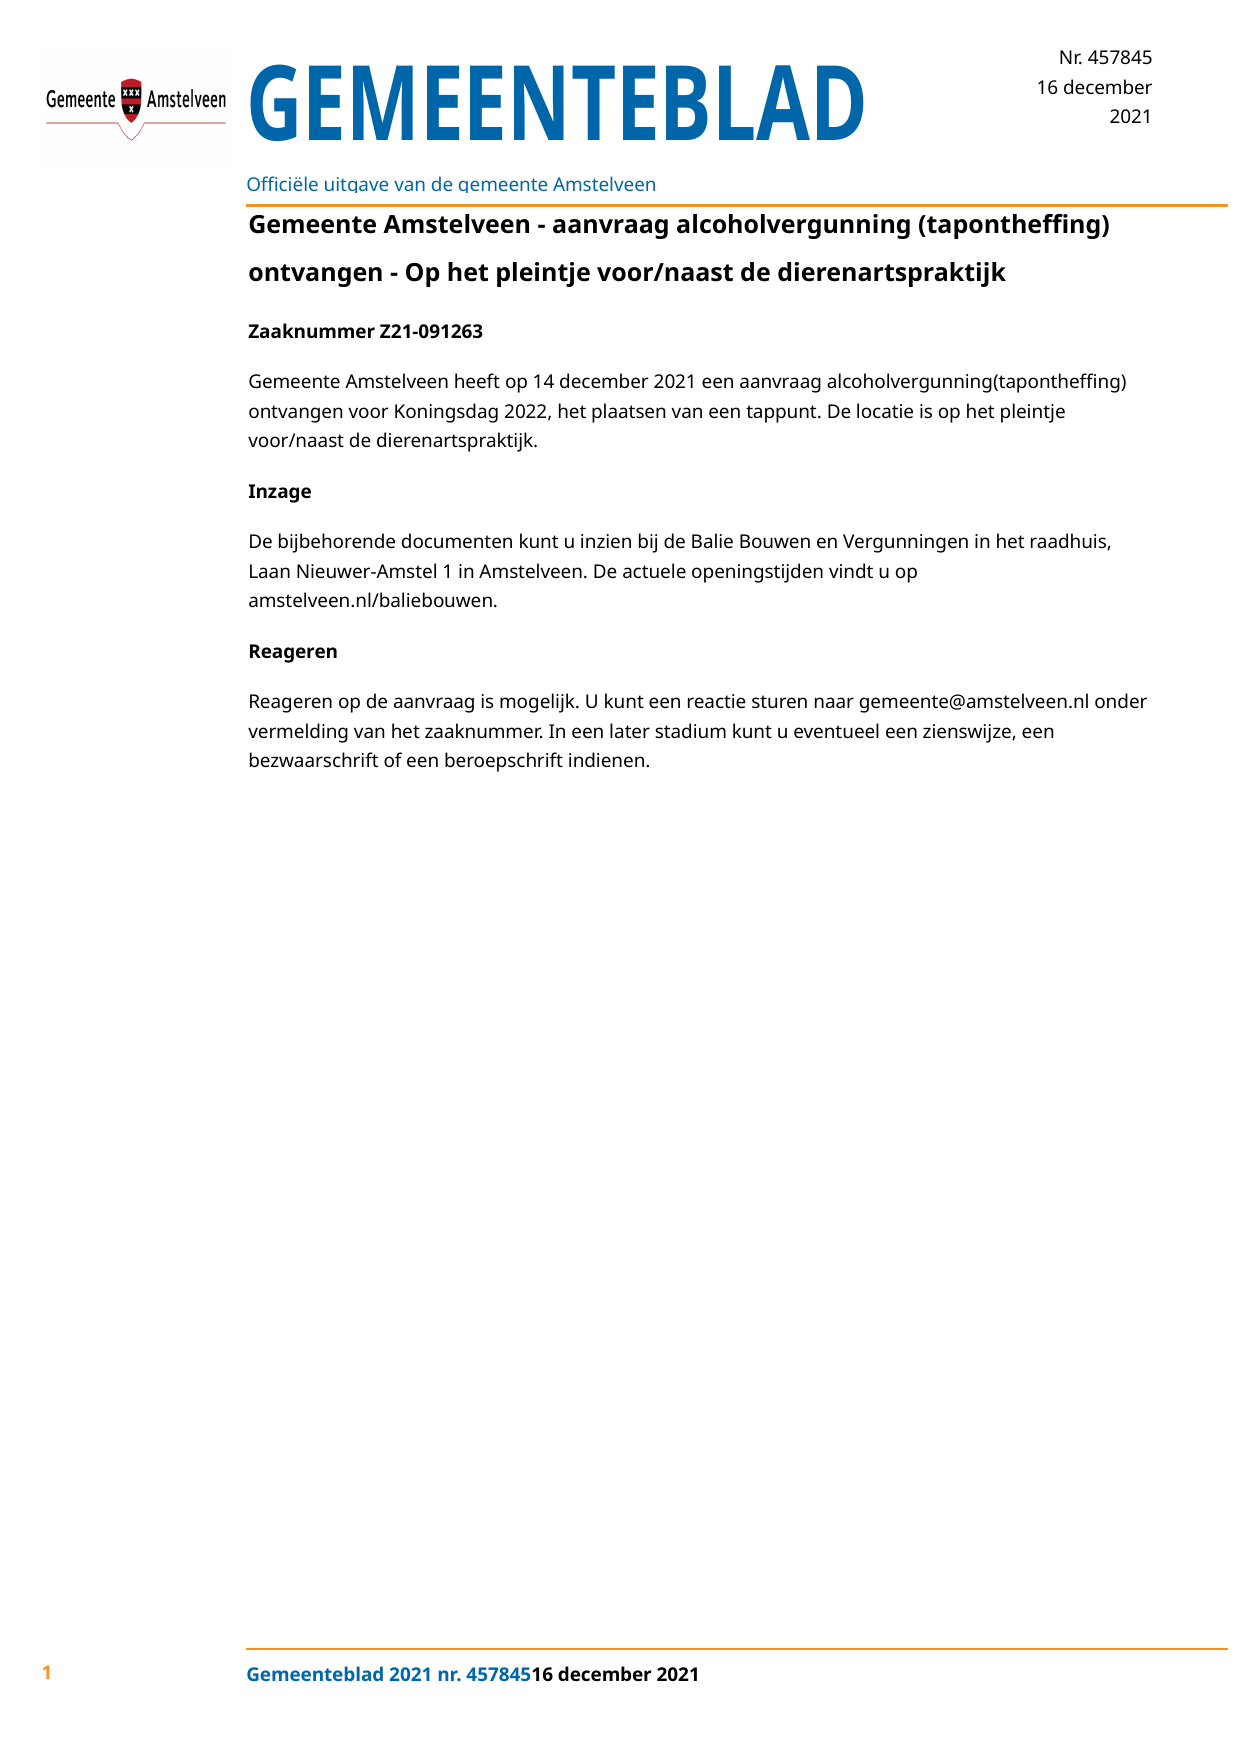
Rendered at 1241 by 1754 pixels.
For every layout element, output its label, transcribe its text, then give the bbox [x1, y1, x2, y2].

text Inzage [248, 478, 1152, 504]
text Zaaknummer Z21-091263 [248, 318, 1152, 344]
text Reageren op de aanvraag is mogelijk. U kunt een reactie sturen naar gemeente@amstelveen.nl onder vermelding van het zaaknummer. In een later stadium kunt u eventueel een zienswijze, een bezwaarschrift of een beroepschrift indienen. [248, 688, 1152, 773]
text Gemeente Amstelveen heeft op 14 december 2021 een aanvraag alcoholvergunning(tapontheffing) ontvangen voor Koningsdag 2022, het plaatsen van een tappunt. De locatie is op het pleintje voor/naast de dierenartspraktijk. [248, 368, 1152, 453]
text Reageren [248, 638, 1152, 664]
text De bijbehorende documenten kunt u inzien bij de Balie Bouwen en Vergunningen in het raadhuis, Laan Nieuwer-Amstel 1 in Amstelveen. De actuele openingstijden vindt u op amstelveen.nl/baliebouwen. [248, 528, 1152, 613]
picture [41, 47, 231, 172]
text Gemeente Amstelveen - aanvraag alcoholvergunning (tapontheffing) ontvangen - Op het pleintje voor/naast de dierenartspraktijk [248, 207, 1152, 288]
